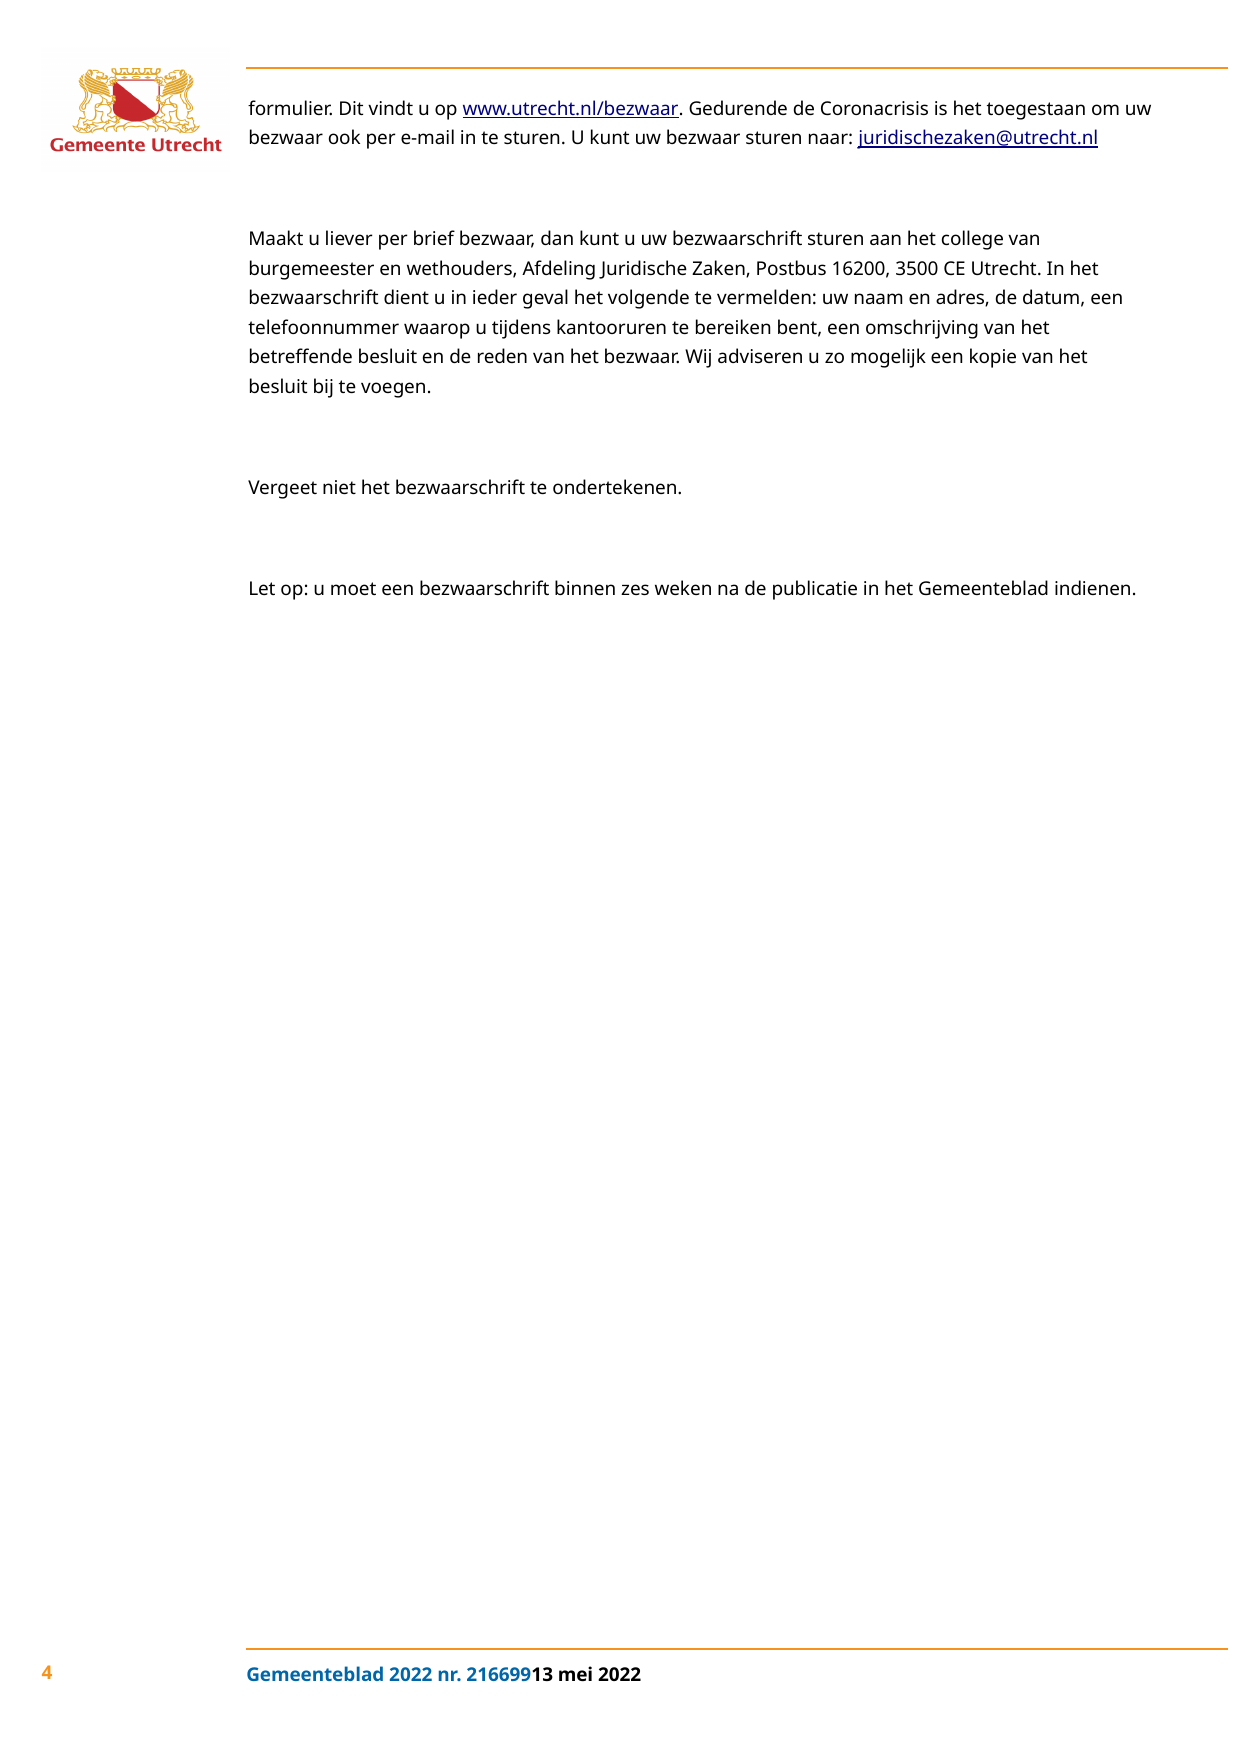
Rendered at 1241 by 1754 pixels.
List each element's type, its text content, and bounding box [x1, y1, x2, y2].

text Vergeet niet het bezwaarschrift te ondertekenen. [248, 474, 1152, 500]
text Maakt u liever per brief bezwaar, dan kunt u uw bezwaarschrift sturen aan het college van burgemeester en wethouders, Afdeling Juridische Zaken, Postbus 16200, 3500 CE Utrecht. In het bezwaarschrift dient u in ieder geval het volgende te vermelden: uw naam en adres, de datum, een telefoonnummer waarop u tijdens kantooruren te bereiken bent, een omschrijving van het betreffende besluit en de reden van het bezwaar. Wij adviseren u zo mogelijk een kopie van het besluit bij te voegen. [248, 225, 1152, 399]
text Let op: u moet een bezwaarschrift binnen zes weken na de publicatie in het Gemeenteblad indienen. [248, 575, 1152, 601]
picture [41, 47, 231, 172]
text formulier. Dit vindt u op www.utrecht.nl/bezwaar. Gedurende de Coronacrisis is het toegestaan om uw bezwaar ook per e-mail in te sturen. U kunt uw bezwaar sturen naar: juridischezaken@utrecht.nl [248, 95, 1152, 150]
